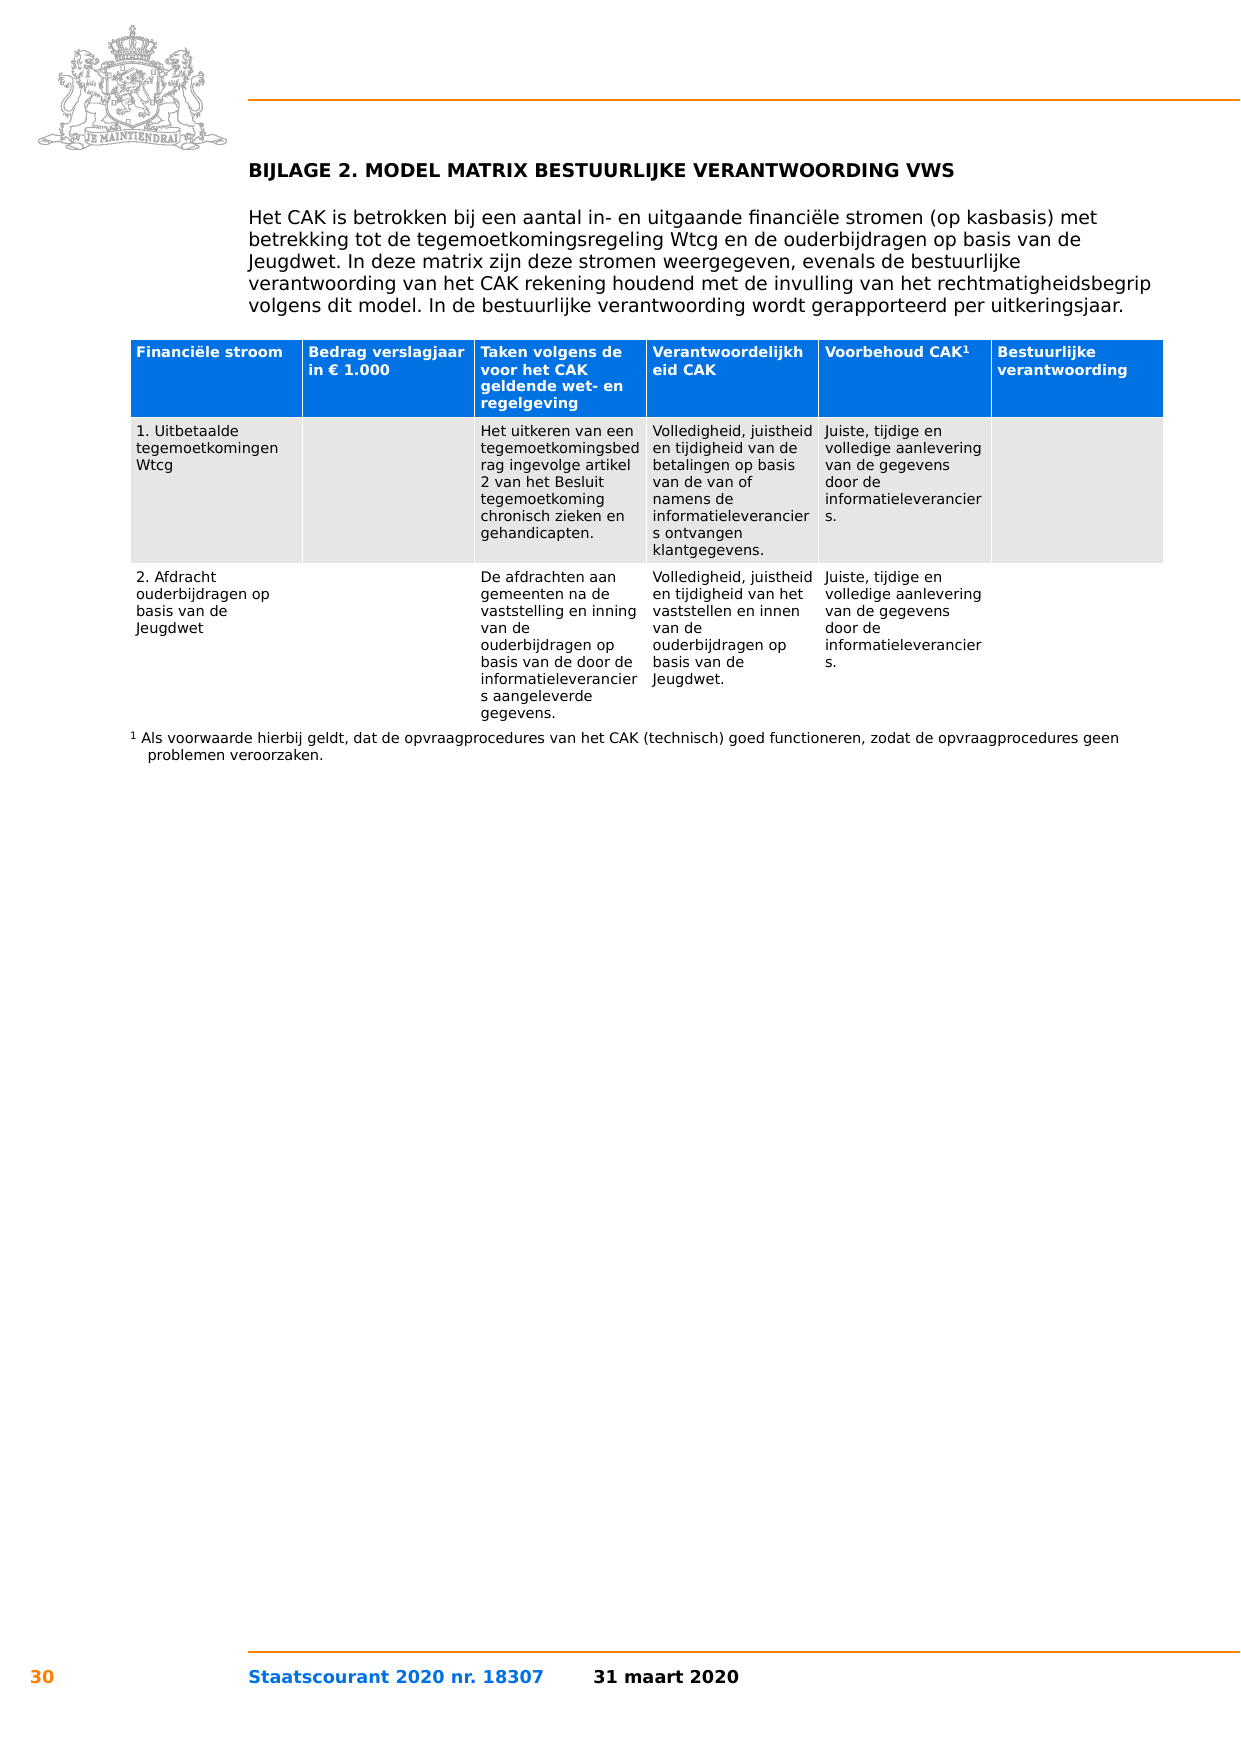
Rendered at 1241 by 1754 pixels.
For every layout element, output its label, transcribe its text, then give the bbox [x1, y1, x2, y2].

table_header Verantwoordelijkheid CAK [647, 340, 818, 417]
table_cell De afdrachten aan gemeenten na de vaststelling en inning van de ouderbijdragen op basis van de door de informatieleveranciers aangeleverde gegevens. [475, 564, 646, 726]
table_cell [992, 418, 1163, 563]
table_header Financiële stroom [131, 340, 302, 417]
table_cell 2. Afdracht ouderbijdragen op basis van de Jeugdwet [131, 564, 302, 726]
table_cell Volledigheid, juistheid en tijdigheid van het vaststellen en innen van de ouderbijdragen op basis van de Jeugdwet. [647, 564, 818, 726]
table_cell 1 Als voorwaarde hierbij geldt, dat de opvraagprocedures van het CAK (technisch) goed functioneren, zodat de opvraagprocedures geen problemen veroorzaken. [130, 728, 1163, 764]
table_cell Juiste, tijdige en volledige aanlevering van de gegevens door de informatieleveranciers. [819, 418, 991, 563]
table_cell 1. Uitbetaalde tegemoetkomingen Wtcg [131, 418, 302, 563]
table_header Voorbehoud CAK1 [819, 340, 991, 417]
table_header Taken volgens de voor het CAK geldende wet- en regelgeving [475, 340, 646, 417]
table_header Bestuurlijke verantwoording [992, 340, 1163, 417]
table_header Bedrag verslagjaar in € 1.000 [303, 340, 474, 417]
table_cell [303, 564, 474, 726]
picture [38, 25, 227, 150]
table_cell Het uitkeren van een tegemoetkomingsbedrag ingevolge artikel 2 van het Besluit tegemoetkoming chronisch zieken en gehandicapten. [475, 418, 646, 563]
table_cell [303, 418, 474, 563]
text Het CAK is betrokken bij een aantal in- en uitgaande financiële stromen (op kasbasis) met betrekking tot de tegemoetkomingsregeling Wtcg en de ouderbijdragen op basis van de Jeugdwet. In deze matrix zijn deze stromen weergegeven, evenals de bestuurlijke verantwoording van het CAK rekening houdend met de invulling van het rechtmatigheidsbegrip volgens dit model. In de bestuurlijke verantwoording wordt gerapporteerd per uitkeringsjaar. [248, 207, 1163, 317]
table_cell Volledigheid, juistheid en tijdigheid van de betalingen op basis van de van of namens de informatieleveranciers ontvangen klantgegevens. [647, 418, 818, 563]
table_cell Juiste, tijdige en volledige aanlevering van de gegevens door de informatieleveranciers. [819, 564, 991, 726]
subtitle BIJLAGE 2. MODEL MATRIX BESTUURLIJKE VERANTWOORDING VWS [248, 160, 1163, 182]
table_cell [992, 564, 1163, 726]
